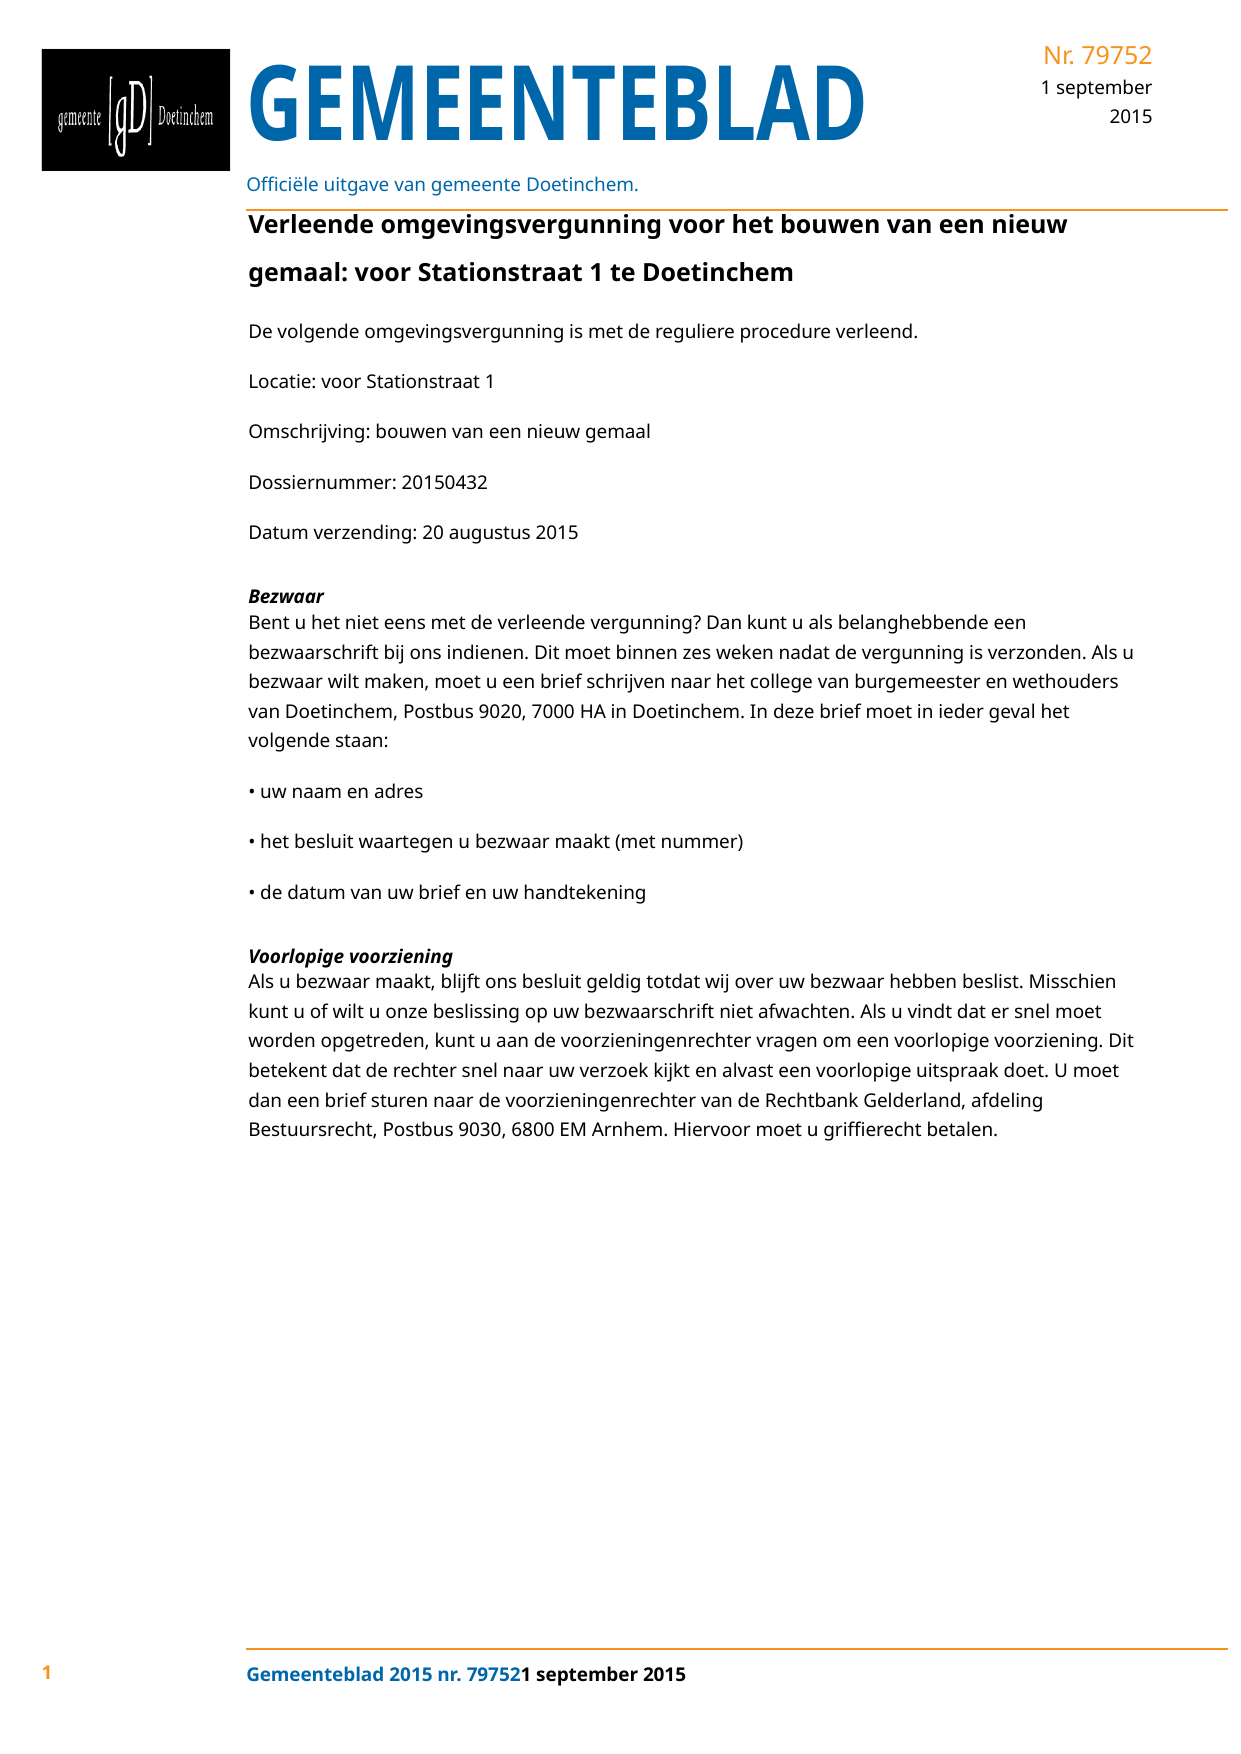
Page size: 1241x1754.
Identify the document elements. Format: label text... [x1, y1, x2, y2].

text Datum verzending: 20 augustus 2015 [248, 519, 1152, 545]
text • de datum van uw brief en uw handtekening [248, 879, 1152, 904]
text Voorlopige voorziening [248, 943, 1152, 968]
text Bent u het niet eens met de verleende vergunning? Dan kunt u als belanghebbende een bezwaarschrift bij ons indienen. Dit moet binnen zes weken nadat de vergunning is verzonden. Als u bezwaar wilt maken, moet u een brief schrijven naar het college van burgemeester en wethouders van Doetinchem, Postbus 9020, 7000 HA in Doetinchem. In deze brief moet in ieder geval het volgende staan: [248, 609, 1152, 753]
picture [41, 47, 231, 172]
text Als u bezwaar maakt, blijft ons besluit geldig totdat wij over uw bezwaar hebben beslist. Misschien kunt u of wilt u onze beslissing op uw bezwaarschrift niet afwachten. Als u vindt dat er snel moet worden opgetreden, kunt u aan de voorzieningenrechter vragen om een voorlopige voorziening. Dit betekent dat de rechter snel naar uw verzoek kijkt en alvast een voorlopige uitspraak doet. U moet dan een brief sturen naar de voorzieningenrechter van de Rechtbank Gelderland, afdeling Bestuursrecht, Postbus 9030, 6800 EM Arnhem. Hiervoor moet u griffierecht betalen. [248, 968, 1152, 1142]
text De volgende omgevingsvergunning is met de reguliere procedure verleend. [248, 318, 1152, 344]
text Omschrijving: bouwen van een nieuw gemaal [248, 419, 1152, 444]
text Verleende omgevingsvergunning voor het bouwen van een nieuw gemaal: voor Stationstraat 1 te Doetinchem [248, 211, 1152, 288]
text Locatie: voor Stationstraat 1 [248, 368, 1152, 394]
text • het besluit waartegen u bezwaar maakt (met nummer) [248, 828, 1152, 854]
text Dossiernummer: 20150432 [248, 469, 1152, 495]
text • uw naam en adres [248, 778, 1152, 804]
text Bezwaar [248, 583, 1152, 609]
